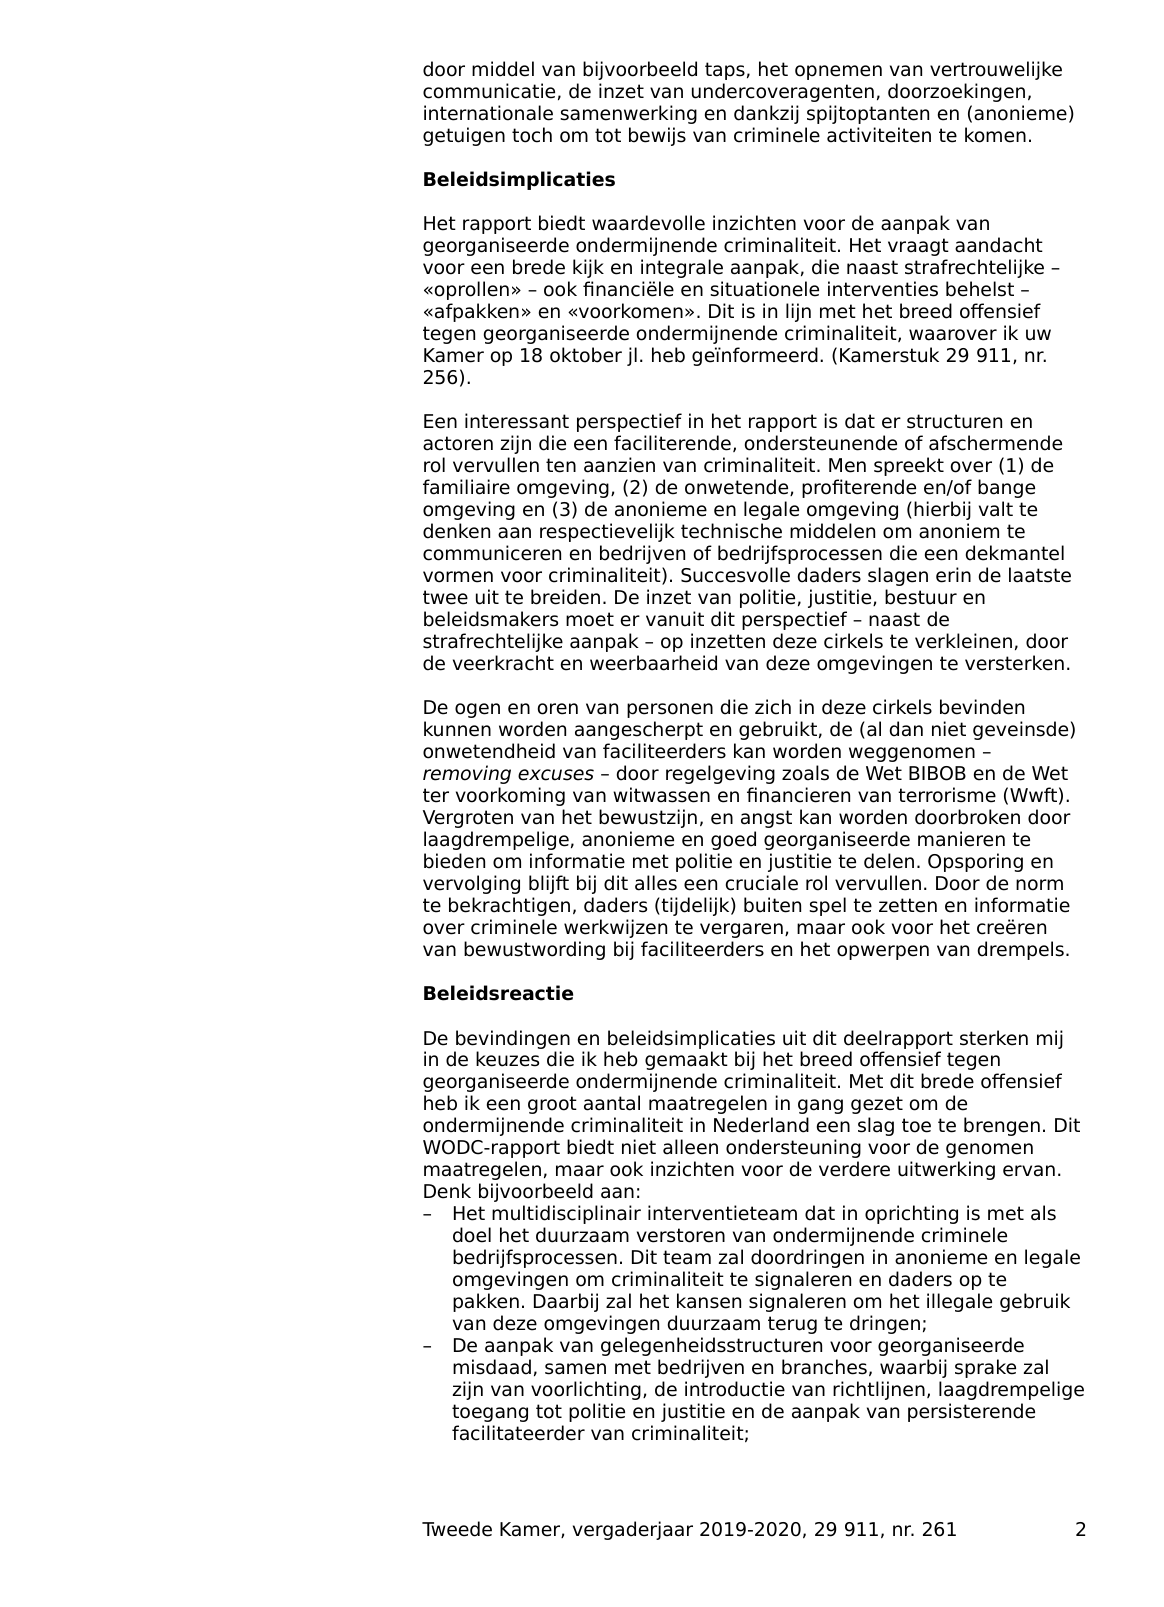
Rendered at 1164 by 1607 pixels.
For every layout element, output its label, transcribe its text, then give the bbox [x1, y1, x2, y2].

subtitle Beleidsreactie [422, 983, 1087, 1005]
text Het rapport biedt waardevolle inzichten voor de aanpak van georganiseerde ondermijnende criminaliteit. Het vraagt aandacht voor een brede kijk en integrale aanpak, die naast strafrechtelijke – «oprollen» – ook financiële en situationele interventies behelst – «afpakken» en «voorkomen». Dit is in lijn met het breed offensief tegen georganiseerde ondermijnende criminaliteit, waarover ik uw Kamer op 18 oktober jl. heb geïnformeerd. (Kamerstuk 29 911, nr. 256). [422, 213, 1087, 389]
subtitle Beleidsimplicaties [422, 169, 1087, 191]
text door middel van bijvoorbeeld taps, het opnemen van vertrouwelijke communicatie, de inzet van undercoveragenten, doorzoekingen, internationale samenwerking en dankzij spijtoptanten en (anonieme) getuigen toch om tot bewijs van criminele activiteiten te komen. [422, 59, 1087, 147]
text – Het multidisciplinair interventieteam dat in oprichting is met als doel het duurzaam verstoren van ondermijnende criminele bedrijfsprocessen. Dit team zal doordringen in anonieme en legale omgevingen om criminaliteit te signaleren en daders op te pakken. Daarbij zal het kansen signaleren om het illegale gebruik van deze omgevingen duurzaam terug te dringen; [422, 1203, 1087, 1335]
text De ogen en oren van personen die zich in deze cirkels bevinden kunnen worden aangescherpt en gebruikt, de (al dan niet geveinsde) onwetendheid van faciliteerders kan worden weggenomen – removing excuses – door regelgeving zoals de Wet BIBOB en de Wet ter voorkoming van witwassen en financieren van terrorisme (Wwft). Vergroten van het bewustzijn, en angst kan worden doorbroken door laagdrempelige, anonieme en goed georganiseerde manieren te bieden om informatie met politie en justitie te delen. Opsporing en vervolging blijft bij dit alles een cruciale rol vervullen. Door de norm te bekrachtigen, daders (tijdelijk) buiten spel te zetten en informatie over criminele werkwijzen te vergaren, maar ook voor het creëren van bewustwording bij faciliteerders en het opwerpen van drempels. [422, 697, 1087, 961]
text – De aanpak van gelegenheidsstructuren voor georganiseerde misdaad, samen met bedrijven en branches, waarbij sprake zal zijn van voorlichting, de introductie van richtlijnen, laagdrempelige toegang tot politie en justitie en de aanpak van persisterende facilitateerder van criminaliteit; [422, 1335, 1087, 1445]
text De bevindingen en beleidsimplicaties uit dit deelrapport sterken mij in de keuzes die ik heb gemaakt bij het breed offensief tegen georganiseerde ondermijnende criminaliteit. Met dit brede offensief heb ik een groot aantal maatregelen in gang gezet om de ondermijnende criminaliteit in Nederland een slag toe te brengen. Dit WODC-rapport biedt niet alleen ondersteuning voor de genomen maatregelen, maar ook inzichten voor de verdere uitwerking ervan. Denk bijvoorbeeld aan: [422, 1027, 1087, 1203]
text Een interessant perspectief in het rapport is dat er structuren en actoren zijn die een faciliterende, ondersteunende of afschermende rol vervullen ten aanzien van criminaliteit. Men spreekt over (1) de familiaire omgeving, (2) de onwetende, profiterende en/of bange omgeving en (3) de anonieme en legale omgeving (hierbij valt te denken aan respectievelijk technische middelen om anoniem te communiceren en bedrijven of bedrijfsprocessen die een dekmantel vormen voor criminaliteit). Succesvolle daders slagen erin de laatste twee uit te breiden. De inzet van politie, justitie, bestuur en beleidsmakers moet er vanuit dit perspectief – naast de strafrechtelijke aanpak – op inzetten deze cirkels te verkleinen, door de veerkracht en weerbaarheid van deze omgevingen te versterken. [422, 411, 1087, 675]
